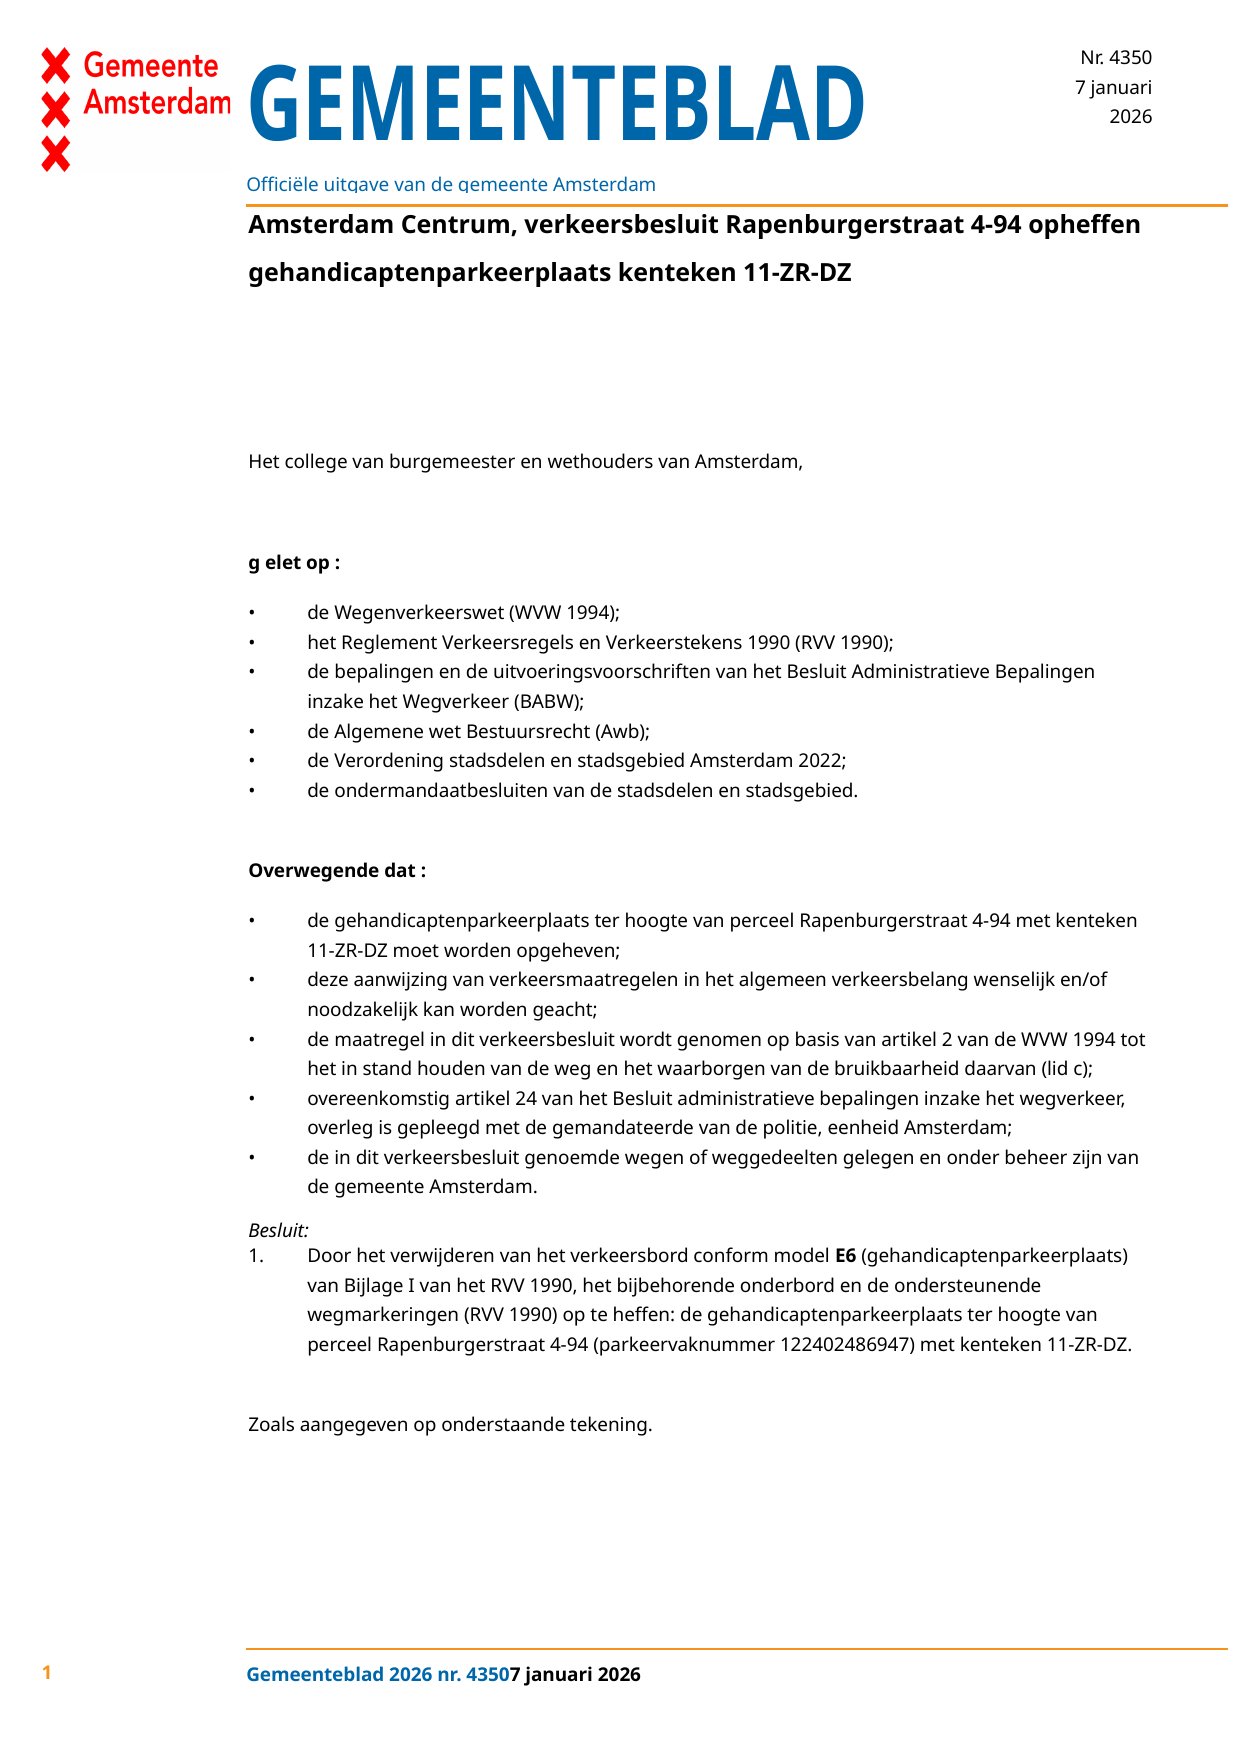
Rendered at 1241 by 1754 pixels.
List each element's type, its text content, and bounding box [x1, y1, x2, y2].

text g elet op : [248, 549, 1152, 575]
list het Reglement Verkeersregels en Verkeerstekens 1990 (RVV 1990); [248, 629, 1152, 655]
text Het college van burgemeester en wethouders van Amsterdam, [248, 448, 1152, 474]
list Door het verwijderen van het verkeersbord conform model E6 (gehandicaptenparkeerplaats) van Bijlage I van het RVV 1990, het bijbehorende onderbord en de ondersteunende wegmarkeringen (RVV 1990) op te heffen: de gehandicaptenparkeerplaats ter hoogte van perceel Rapenburgerstraat 4-94 (parkeervaknummer 122402486947) met kenteken 11-ZR-DZ. [248, 1242, 1152, 1357]
list de Verordening stadsdelen en stadsgebied Amsterdam 2022; [248, 747, 1152, 773]
list de gehandicaptenparkeerplaats ter hoogte van perceel Rapenburgerstraat 4-94 met kenteken 11-ZR-DZ moet worden opgeheven; [248, 907, 1152, 963]
text Amsterdam Centrum, verkeersbesluit Rapenburgerstraat 4-94 opheffen gehandicaptenparkeerplaats kenteken 11-ZR-DZ [248, 207, 1152, 288]
text Overwegende dat : [248, 857, 1152, 883]
list de Algemene wet Bestuursrecht (Awb); [248, 718, 1152, 743]
list de Wegenverkeerswet (WVW 1994); [248, 599, 1152, 625]
list overeenkomstig artikel 24 van het Besluit administratieve bepalingen inzake het wegverkeer, overleg is gepleegd met de gemandateerde van de politie, eenheid Amsterdam; [248, 1085, 1152, 1140]
list de ondermandaatbesluiten van de stadsdelen en stadsgebied. [248, 777, 1152, 803]
list de maatregel in dit verkeersbesluit wordt genomen op basis van artikel 2 van de WVW 1994 tot het in stand houden van de weg en het waarborgen van de bruikbaarheid daarvan (lid c); [248, 1026, 1152, 1081]
list de in dit verkeersbesluit genoemde wegen of weggedeelten gelegen en onder beheer zijn van de gemeente Amsterdam. [248, 1144, 1152, 1199]
list de bepalingen en de uitvoeringsvoorschriften van het Besluit Administratieve Bepalingen inzake het Wegverkeer (BABW); [248, 659, 1152, 714]
text Zoals aangegeven op onderstaande tekening. [248, 1411, 1152, 1437]
list deze aanwijzing van verkeersmaatregelen in het algemeen verkeersbelang wenselijk en/of noodzakelijk kan worden geacht; [248, 967, 1152, 1022]
text Besluit: [248, 1217, 1152, 1242]
picture [41, 47, 231, 172]
